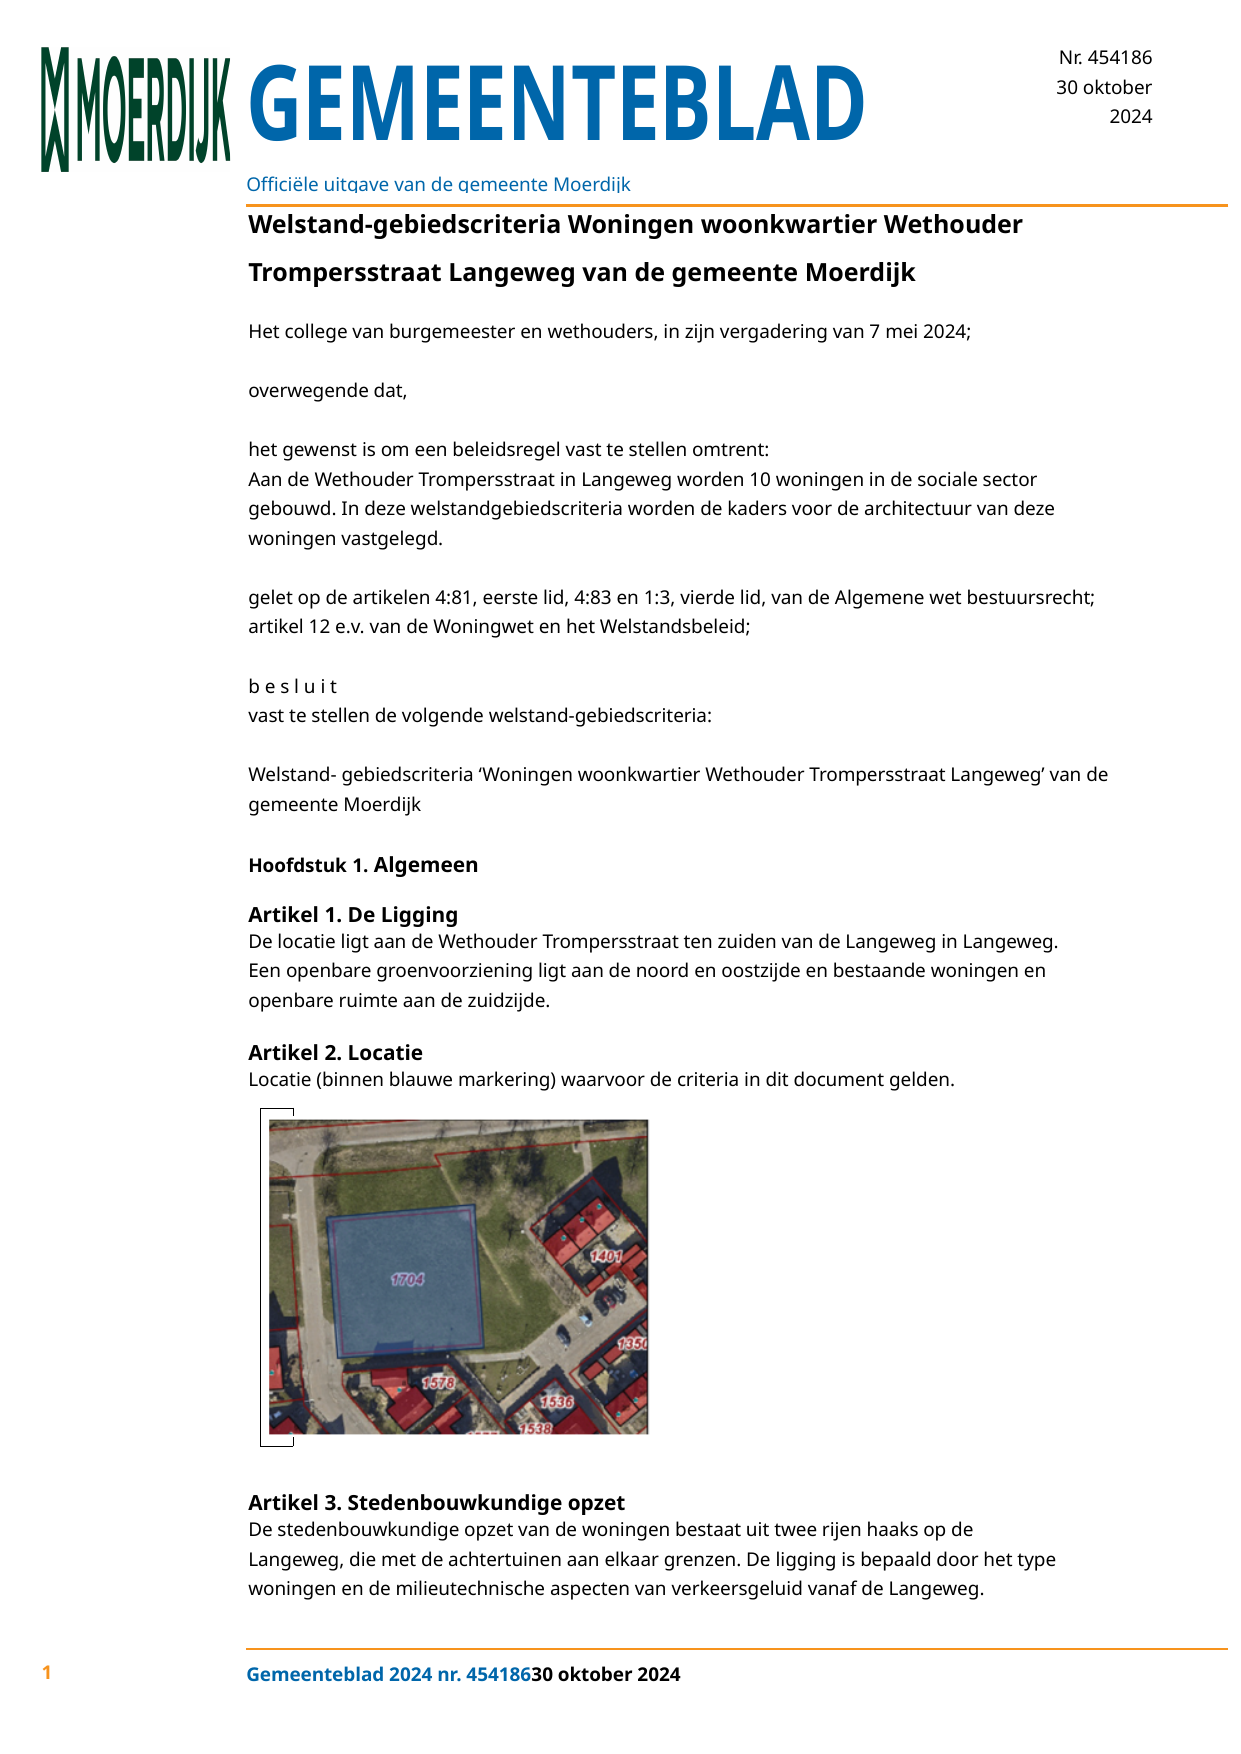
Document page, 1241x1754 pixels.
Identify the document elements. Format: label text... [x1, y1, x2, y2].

text woningen en de milieutechnische aspecten van verkeersgeluid vanaf de Langeweg. [248, 1575, 1152, 1601]
text De stedenbouwkundige opzet van de woningen bestaat uit twee rijen haaks op de [248, 1516, 1152, 1542]
text gebouwd. In deze welstandgebiedscriteria worden de kaders voor de architectuur van deze [248, 495, 1152, 521]
text De locatie ligt aan de Wethouder Trompersstraat ten zuiden van de Langeweg in Langeweg. [248, 928, 1152, 954]
text Locatie (binnen blauwe markering) waarvoor de criteria in dit document gelden. [248, 1066, 1152, 1092]
text Een openbare groenvoorziening ligt aan de noord en oostzijde en bestaande woningen en [248, 958, 1152, 983]
text Hoofdstuk 1. Algemeen [248, 850, 1152, 879]
text Artikel 1. De Ligging [248, 900, 1152, 928]
text Het college van burgemeester en wethouders, in zijn vergadering van 7 mei 2024; [248, 318, 1152, 344]
text Artikel 2. Locatie [248, 1038, 1152, 1066]
text Aan de Wethouder Trompersstraat in Langeweg worden 10 woningen in de sociale sector [248, 466, 1152, 492]
text het gewenst is om een beleidsregel vast te stellen omtrent: [248, 436, 1152, 462]
text Artikel 3. Stedenbouwkundige opzet [248, 1488, 1152, 1516]
text Welstand-gebiedscriteria Woningen woonkwartier Wethouder Trompersstraat Langeweg van de gemeente Moerdijk [248, 207, 1152, 288]
text Langeweg, die met de achtertuinen aan elkaar grenzen. De ligging is bepaald door het type [248, 1546, 1152, 1572]
text gelet op de artikelen 4:81, eerste lid, 4:83 en 1:3, vierde lid, van de Algemene wet bestuursrecht; [248, 584, 1152, 610]
text overwegende dat, [248, 377, 1152, 403]
text artikel 12 e.v. van de Woningwet en het Welstandsbeleid; [248, 614, 1152, 639]
text openbare ruimte aan de zuidzijde. [248, 987, 1152, 1013]
text b e s l u i t [248, 673, 1152, 699]
text Welstand- gebiedscriteria ‘Woningen woonkwartier Wethouder Trompersstraat Langeweg’ van de gemeente Moerdijk [248, 762, 1152, 817]
picture [41, 47, 231, 172]
text vast te stellen de volgende welstand-gebiedscriteria: [248, 702, 1152, 728]
text woningen vastgelegd. [248, 525, 1152, 551]
picture [268, 1116, 653, 1437]
